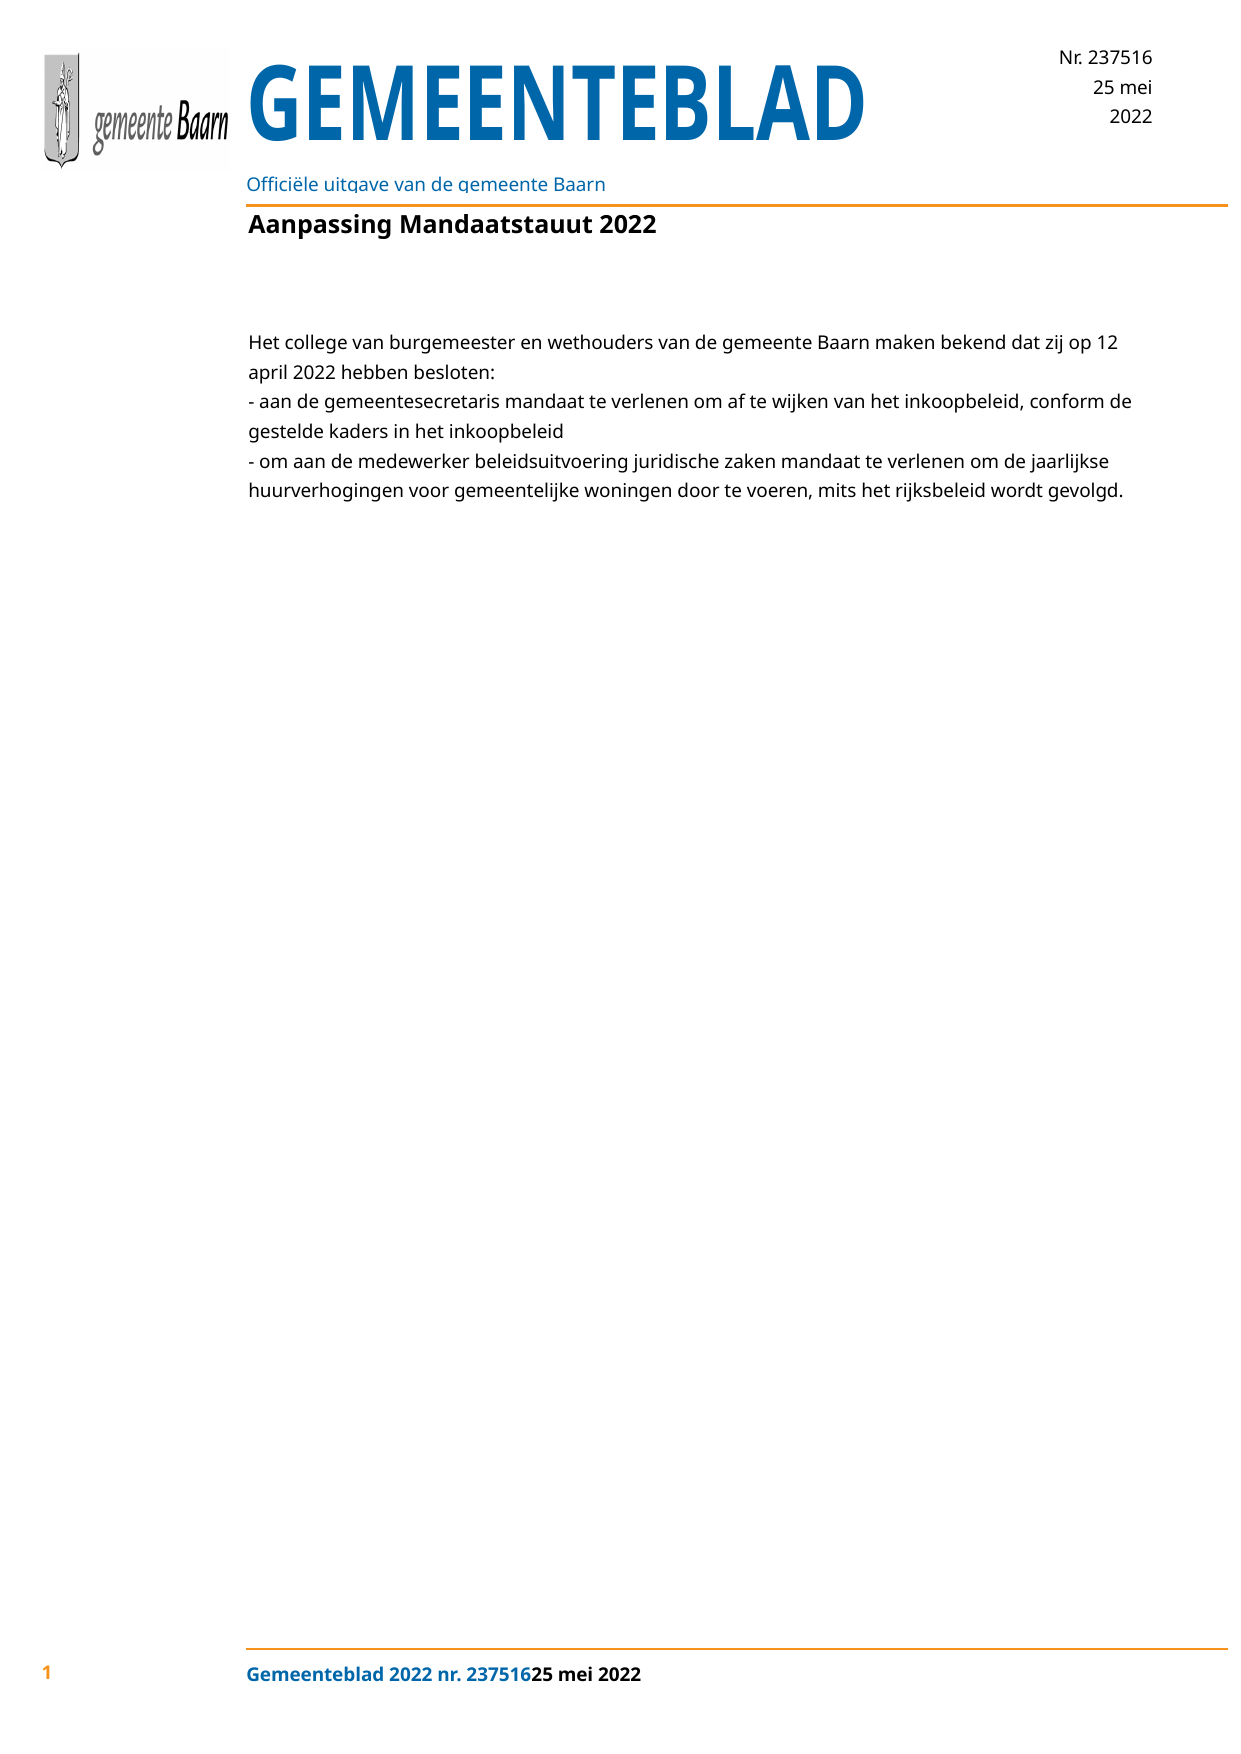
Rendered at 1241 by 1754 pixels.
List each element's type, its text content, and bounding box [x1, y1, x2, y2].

text Aanpassing Mandaatstauut 2022 [248, 207, 1152, 241]
text - om aan de medewerker beleidsuitvoering juridische zaken mandaat te verlenen om de jaarlijkse huurverhogingen voor gemeentelijke woningen door te voeren, mits het rijksbeleid wordt gevolgd. [248, 448, 1152, 503]
picture [41, 47, 231, 172]
text - aan de gemeentesecretaris mandaat te verlenen om af te wijken van het inkoopbeleid, conform de gestelde kaders in het inkoopbeleid [248, 389, 1152, 444]
text Het college van burgemeester en wethouders van de gemeente Baarn maken bekend dat zij op 12 april 2022 hebben besloten: [248, 329, 1152, 385]
